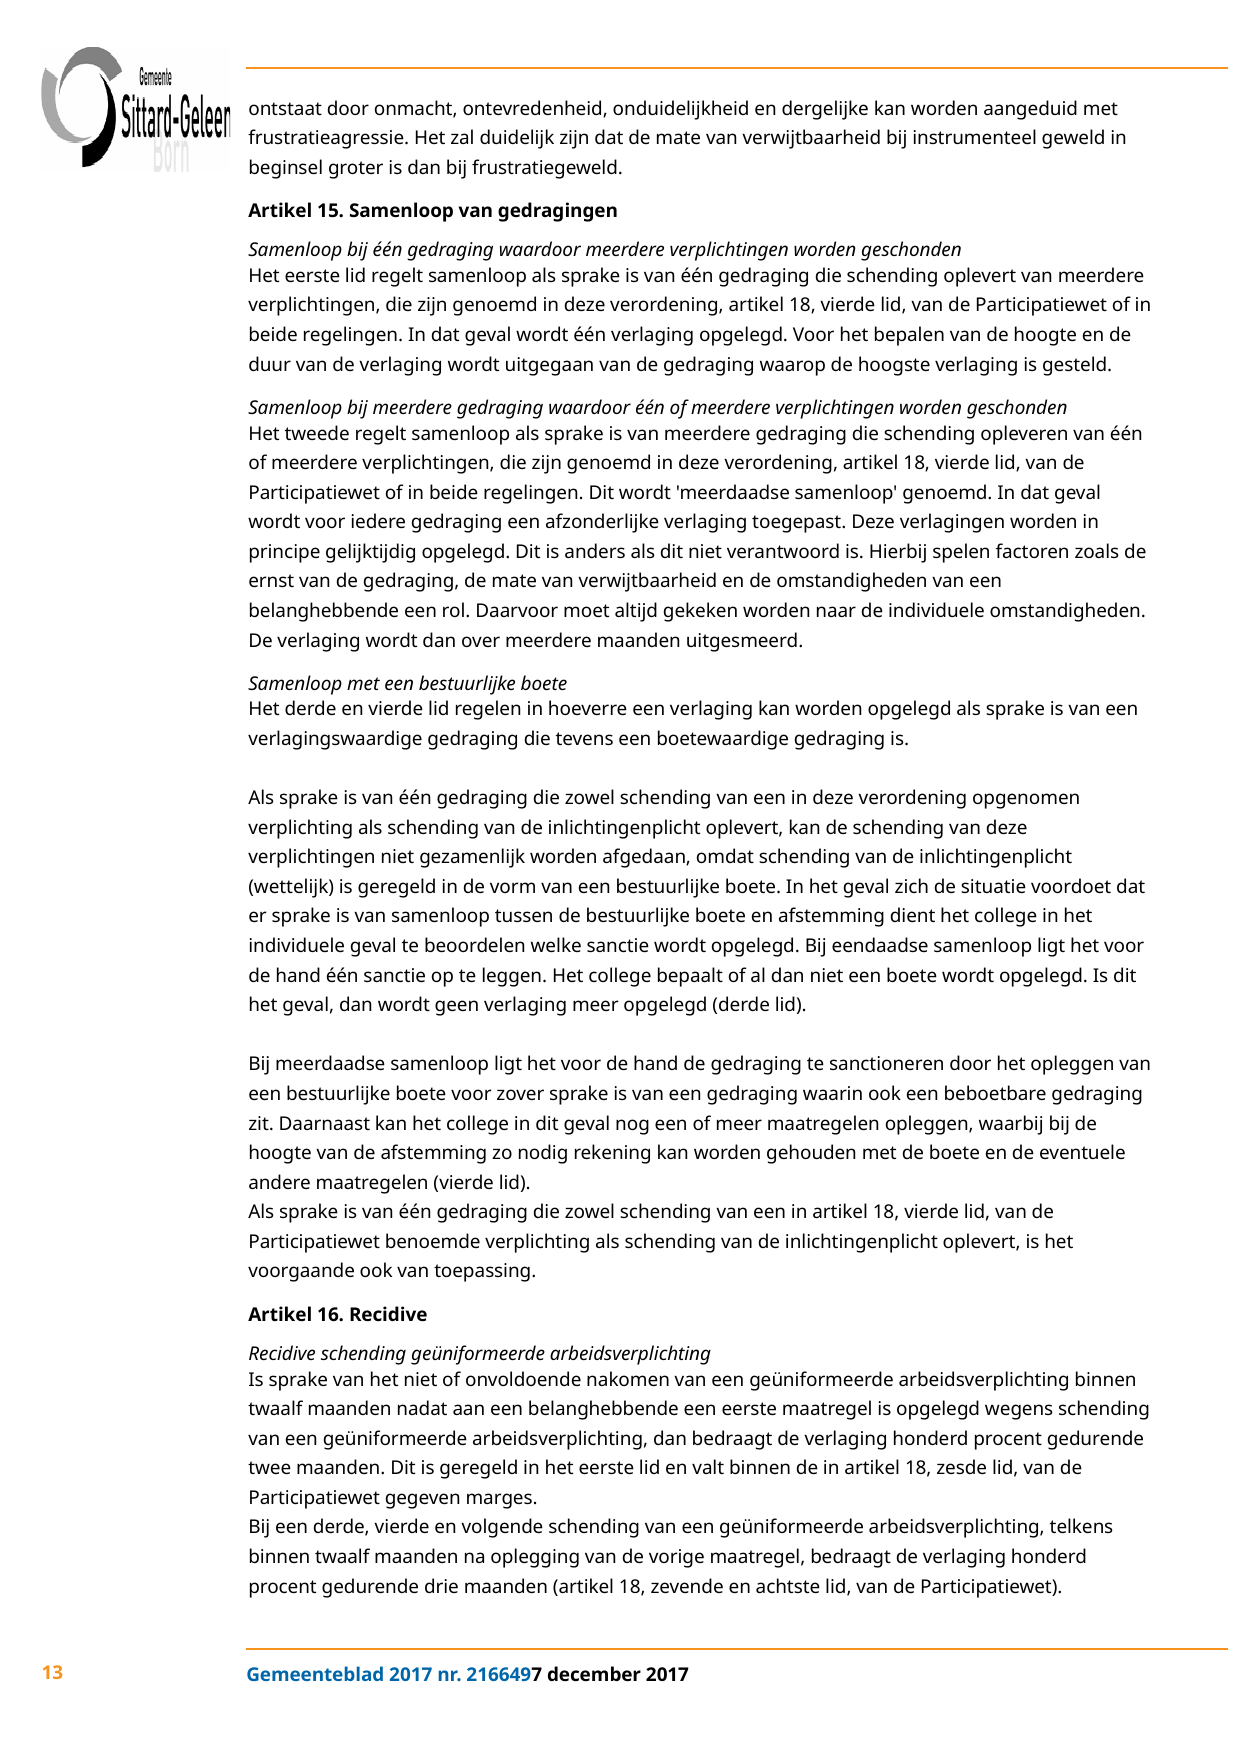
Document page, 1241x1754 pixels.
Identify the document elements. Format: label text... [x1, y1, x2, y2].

text Als sprake is van één gedraging die zowel schending van een in artikel 18, vierde lid, van de Participatiewet benoemde verplichting als schending van de inlichtingenplicht oplevert, is het voorgaande ook van toepassing. [248, 1198, 1152, 1283]
text Samenloop met een bestuurlijke boete [248, 670, 1152, 696]
text ontstaat door onmacht, ontevredenheid, onduidelijkheid en dergelijke kan worden aangeduid met frustratieagressie. Het zal duidelijk zijn dat de mate van verwijtbaarheid bij instrumenteel geweld in beginsel groter is dan bij frustratiegeweld. [248, 95, 1152, 180]
text Samenloop bij meerdere gedraging waardoor één of meerdere verplichtingen worden geschonden [248, 394, 1152, 420]
text Als sprake is van één gedraging die zowel schending van een in deze verordening opgenomen verplichting als schending van de inlichtingenplicht oplevert, kan de schending van deze verplichtingen niet gezamenlijk worden afgedaan, omdat schending van de inlichtingenplicht (wettelijk) is geregeld in de vorm van een bestuurlijke boete. In het geval zich de situatie voordoet dat er sprake is van samenloop tussen de bestuurlijke boete en afstemming dient het college in het individuele geval te beoordelen welke sanctie wordt opgelegd. Bij eendaadse samenloop ligt het voor de hand één sanctie op te leggen. Het college bepaalt of al dan niet een boete wordt opgelegd. Is dit het geval, dan wordt geen verlaging meer opgelegd (derde lid). [248, 784, 1152, 1017]
text Recidive schending geüniformeerde arbeidsverplichting [248, 1340, 1152, 1366]
picture [41, 47, 231, 172]
text Artikel 15. Samenloop van gedragingen [248, 197, 1152, 223]
text Is sprake van het niet of onvoldoende nakomen van een geüniformeerde arbeidsverplichting binnen twaalf maanden nadat aan een belanghebbende een eerste maatregel is opgelegd wegens schending van een geüniformeerde arbeidsverplichting, dan bedraagt de verlaging honderd procent gedurende twee maanden. Dit is geregeld in het eerste lid en valt binnen de in artikel 18, zesde lid, van de Participatiewet gegeven marges. [248, 1366, 1152, 1510]
text Samenloop bij één gedraging waardoor meerdere verplichtingen worden geschonden [248, 236, 1152, 262]
text Bij een derde, vierde en volgende schending van een geüniformeerde arbeidsverplichting, telkens binnen twaalf maanden na oplegging van de vorige maatregel, bedraagt de verlaging honderd procent gedurende drie maanden (artikel 18, zevende en achtste lid, van de Participatiewet). [248, 1514, 1152, 1599]
text Het eerste lid regelt samenloop als sprake is van één gedraging die schending oplevert van meerdere verplichtingen, die zijn genoemd in deze verordening, artikel 18, vierde lid, van de Participatiewet of in beide regelingen. In dat geval wordt één verlaging opgelegd. Voor het bepalen van de hoogte en de duur van de verlaging wordt uitgegaan van de gedraging waarop de hoogste verlaging is gesteld. [248, 262, 1152, 377]
text Het tweede regelt samenloop als sprake is van meerdere gedraging die schending opleveren van één of meerdere verplichtingen, die zijn genoemd in deze verordening, artikel 18, vierde lid, van de Participatiewet of in beide regelingen. Dit wordt 'meerdaadse samenloop' genoemd. In dat geval wordt voor iedere gedraging een afzonderlijke verlaging toegepast. Deze verlagingen worden in principe gelijktijdig opgelegd. Dit is anders als dit niet verantwoord is. Hierbij spelen factoren zoals de ernst van de gedraging, de mate van verwijtbaarheid en de omstandigheden van een belanghebbende een rol. Daarvoor moet altijd gekeken worden naar de individuele omstandigheden. De verlaging wordt dan over meerdere maanden uitgesmeerd. [248, 420, 1152, 652]
text Bij meerdaadse samenloop ligt het voor de hand de gedraging te sanctioneren door het opleggen van een bestuurlijke boete voor zover sprake is van een gedraging waarin ook een beboetbare gedraging zit. Daarnaast kan het college in dit geval nog een of meer maatregelen opleggen, waarbij bij de hoogte van de afstemming zo nodig rekening kan worden gehouden met de boete en de eventuele andere maatregelen (vierde lid). [248, 1051, 1152, 1195]
text Het derde en vierde lid regelen in hoeverre een verlaging kan worden opgelegd als sprake is van een verlagingswaardige gedraging die tevens een boetewaardige gedraging is. [248, 696, 1152, 751]
text Artikel 16. Recidive [248, 1301, 1152, 1327]
